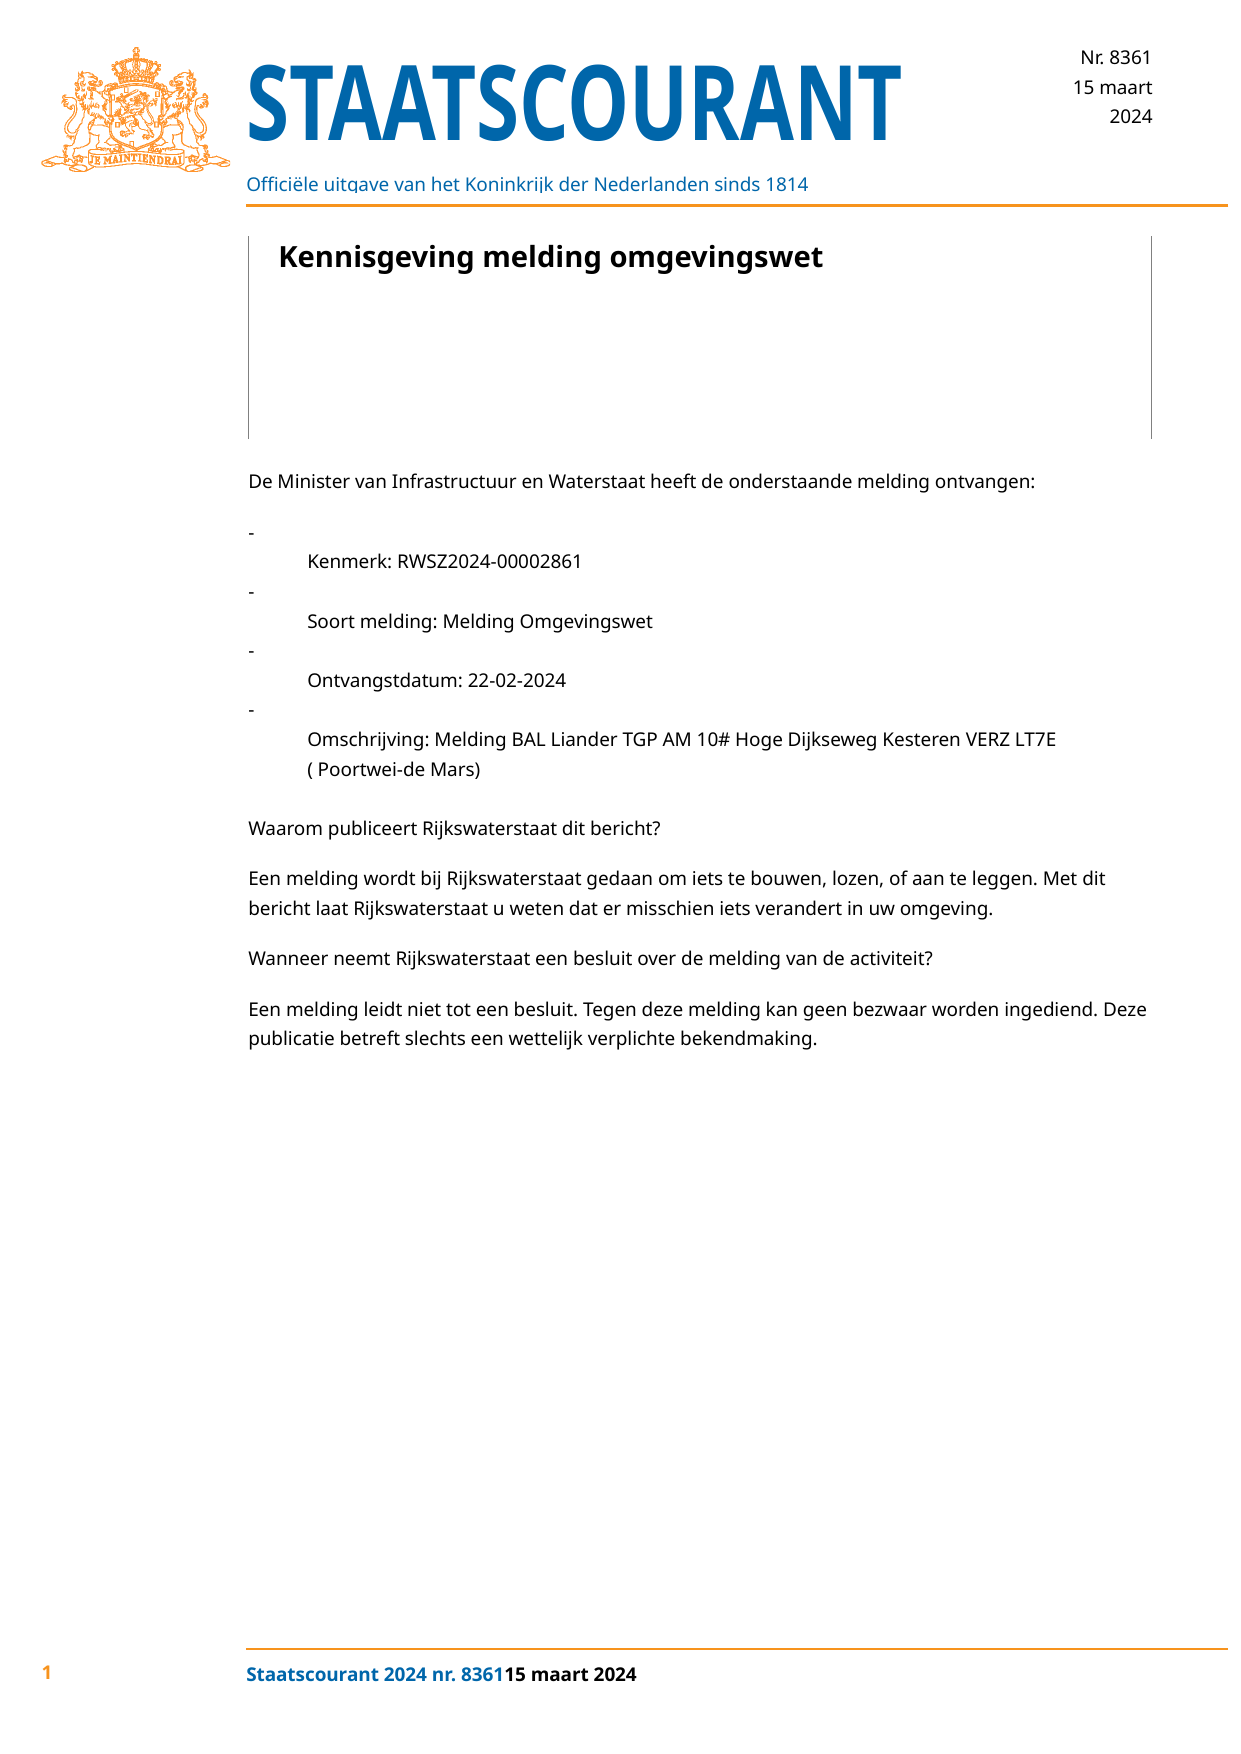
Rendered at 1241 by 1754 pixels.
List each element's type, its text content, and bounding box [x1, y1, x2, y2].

text Waarom publiceert Rijkswaterstaat dit bericht? [248, 815, 1152, 841]
picture [41, 47, 231, 172]
text Een melding wordt bij Rijkswaterstaat gedaan om iets te bouwen, lozen, of aan te leggen. Met dit bericht laat Rijkswaterstaat u weten dat er misschien iets verandert in uw omgeving. [248, 865, 1152, 921]
text De Minister van Infrastructuur en Waterstaat heeft de onderstaande melding ontvangen: [248, 469, 1152, 494]
table_header [1090, 236, 1151, 413]
list Omschrijving: Melding BAL Liander TGP AM 10# Hoge Dijkseweg Kesteren VERZ LT7E ( Poortwei-de Mars) [248, 726, 1152, 781]
text Wanneer neemt Rijkswaterstaat een besluit over de melding van de activiteit? [248, 945, 1152, 971]
list Soort melding: Melding Omgevingswet [248, 608, 1152, 633]
table_header [850, 414, 1151, 439]
table_header Kennisgeving melding omgevingswet [249, 236, 850, 439]
list Kenmerk: RWSZ2024-00002861 [248, 549, 1152, 574]
picture [912, 236, 1090, 414]
text Een melding leidt niet tot een besluit. Tegen deze melding kan geen bezwaar worden ingediend. Deze publicatie betreft slechts een wettelijk verplichte bekendmaking. [248, 996, 1152, 1051]
table_header [850, 236, 912, 413]
list Ontvangstdatum: 22-02-2024 [248, 667, 1152, 693]
